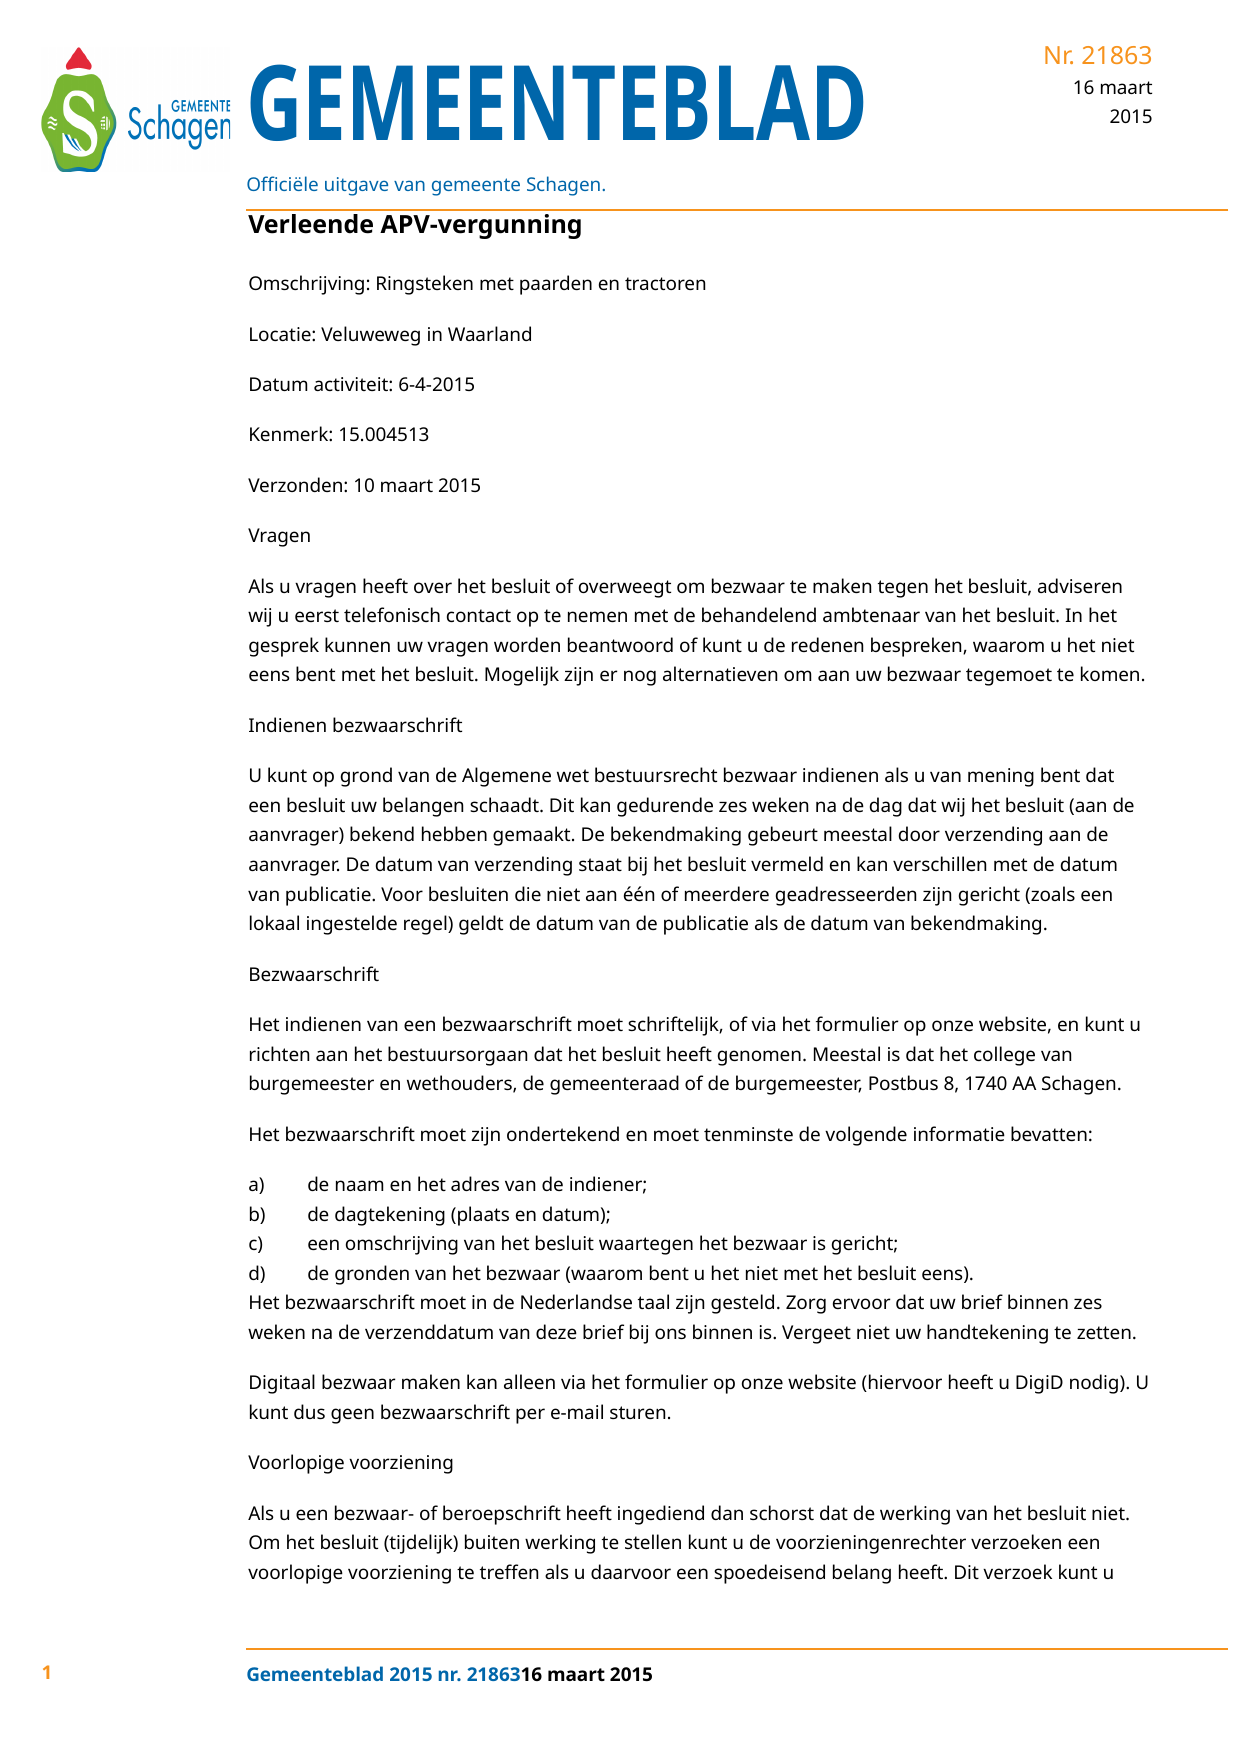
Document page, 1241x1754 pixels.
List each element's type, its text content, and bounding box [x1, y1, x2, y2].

text Voorlopige voorziening [248, 1449, 1152, 1475]
list de naam en het adres van de indiener; [248, 1171, 1152, 1197]
text Als u een bezwaar- of beroepschrift heeft ingediend dan schorst dat de werking van het besluit niet. Om het besluit (tijdelijk) buiten werking te stellen kunt u de voorzieningenrechter verzoeken een voorlopige voorziening te treffen als u daarvoor een spoedeisend belang heeft. Dit verzoek kunt u [248, 1500, 1152, 1585]
text U kunt op grond van de Algemene wet bestuursrecht bezwaar indienen als u van mening bent dat een besluit uw belangen schaadt. Dit kan gedurende zes weken na de dag dat wij het besluit (aan de aanvrager) bekend hebben gemaakt. De bekendmaking gebeurt meestal door verzending aan de aanvrager. De datum van verzending staat bij het besluit vermeld en kan verschillen met de datum van publicatie. Voor besluiten die niet aan één of meerdere geadresseerden zijn gericht (zoals een lokaal ingestelde regel) geldt de datum van de publicatie als de datum van bekendmaking. [248, 762, 1152, 936]
text Het indienen van een bezwaarschrift moet schriftelijk, of via het formulier op onze website, en kunt u richten aan het bestuursorgaan dat het besluit heeft genomen. Meestal is dat het college van burgemeester en wethouders, de gemeenteraad of de burgemeester, Postbus 8, 1740 AA Schagen. [248, 1011, 1152, 1096]
text Indienen bezwaarschrift [248, 712, 1152, 738]
list de gronden van het bezwaar (waarom bent u het niet met het besluit eens). [248, 1260, 1152, 1286]
list de dagtekening (plaats en datum); [248, 1201, 1152, 1226]
list een omschrijving van het besluit waartegen het bezwaar is gericht; [248, 1230, 1152, 1256]
text Als u vragen heeft over het besluit of overweegt om bezwaar te maken tegen het besluit, adviseren wij u eerst telefonisch contact op te nemen met de behandelend ambtenaar van het besluit. In het gesprek kunnen uw vragen worden beantwoord of kunt u de redenen bespreken, waarom u het niet eens bent met het besluit. Mogelijk zijn er nog alternatieven om aan uw bezwaar tegemoet te komen. [248, 573, 1152, 687]
text Omschrijving: Ringsteken met paarden en tractoren [248, 270, 1152, 296]
text Kenmerk: 15.004513 [248, 422, 1152, 447]
text Het bezwaarschrift moet in de Nederlandse taal zijn gesteld. Zorg ervoor dat uw brief binnen zes weken na de verzenddatum van deze brief bij ons binnen is. Vergeet niet uw handtekening te zetten. [248, 1289, 1152, 1345]
text Het bezwaarschrift moet zijn ondertekend en moet tenminste de volgende informatie bevatten: [248, 1121, 1152, 1146]
text Locatie: Veluweweg in Waarland [248, 321, 1152, 346]
text Bezwaarschrift [248, 961, 1152, 986]
text Verleende APV-vergunning [248, 211, 1152, 241]
text Verzonden: 10 maart 2015 [248, 472, 1152, 498]
picture [41, 47, 231, 172]
text Datum activiteit: 6-4-2015 [248, 371, 1152, 397]
text Vragen [248, 522, 1152, 548]
text Digitaal bezwaar maken kan alleen via het formulier op onze website (hiervoor heeft u DigiD nodig). U kunt dus geen bezwaarschrift per e-mail sturen. [248, 1369, 1152, 1425]
